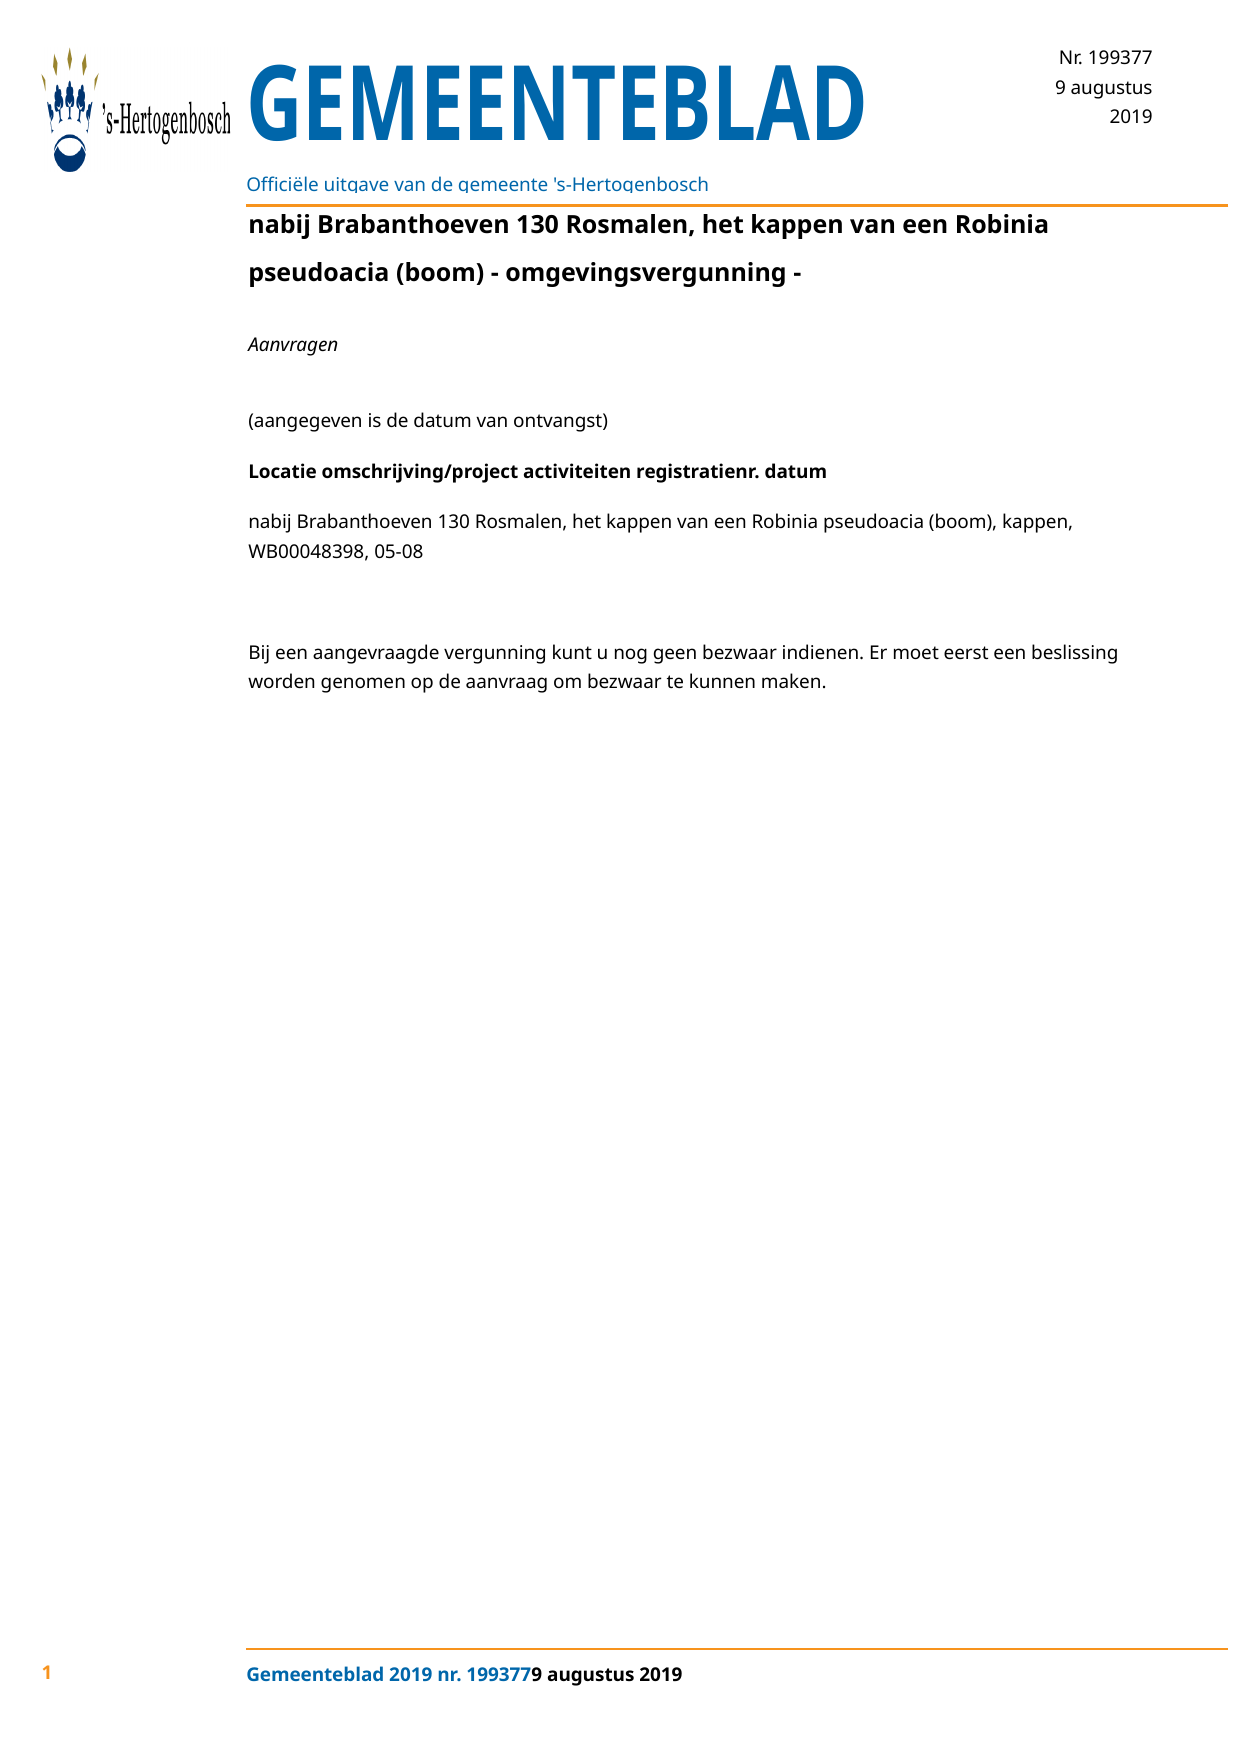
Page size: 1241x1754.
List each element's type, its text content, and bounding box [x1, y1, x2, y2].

text (aangegeven is de datum van ontvangst) [248, 408, 1152, 433]
text Aanvragen [248, 331, 1152, 357]
text nabij Brabanthoeven 130 Rosmalen, het kappen van een Robinia pseudoacia (boom), kappen, WB00048398, 05-08 [248, 508, 1152, 564]
text Locatie omschrijving/project activiteiten registratienr. datum [248, 458, 1152, 484]
picture [41, 47, 231, 172]
text Bij een aangevraagde vergunning kunt u nog geen bezwaar indienen. Er moet eerst een beslissing worden genomen op de aanvraag om bezwaar te kunnen maken. [248, 639, 1152, 694]
text nabij Brabanthoeven 130 Rosmalen, het kappen van een Robinia pseudoacia (boom) - omgevingsvergunning - [248, 207, 1152, 288]
